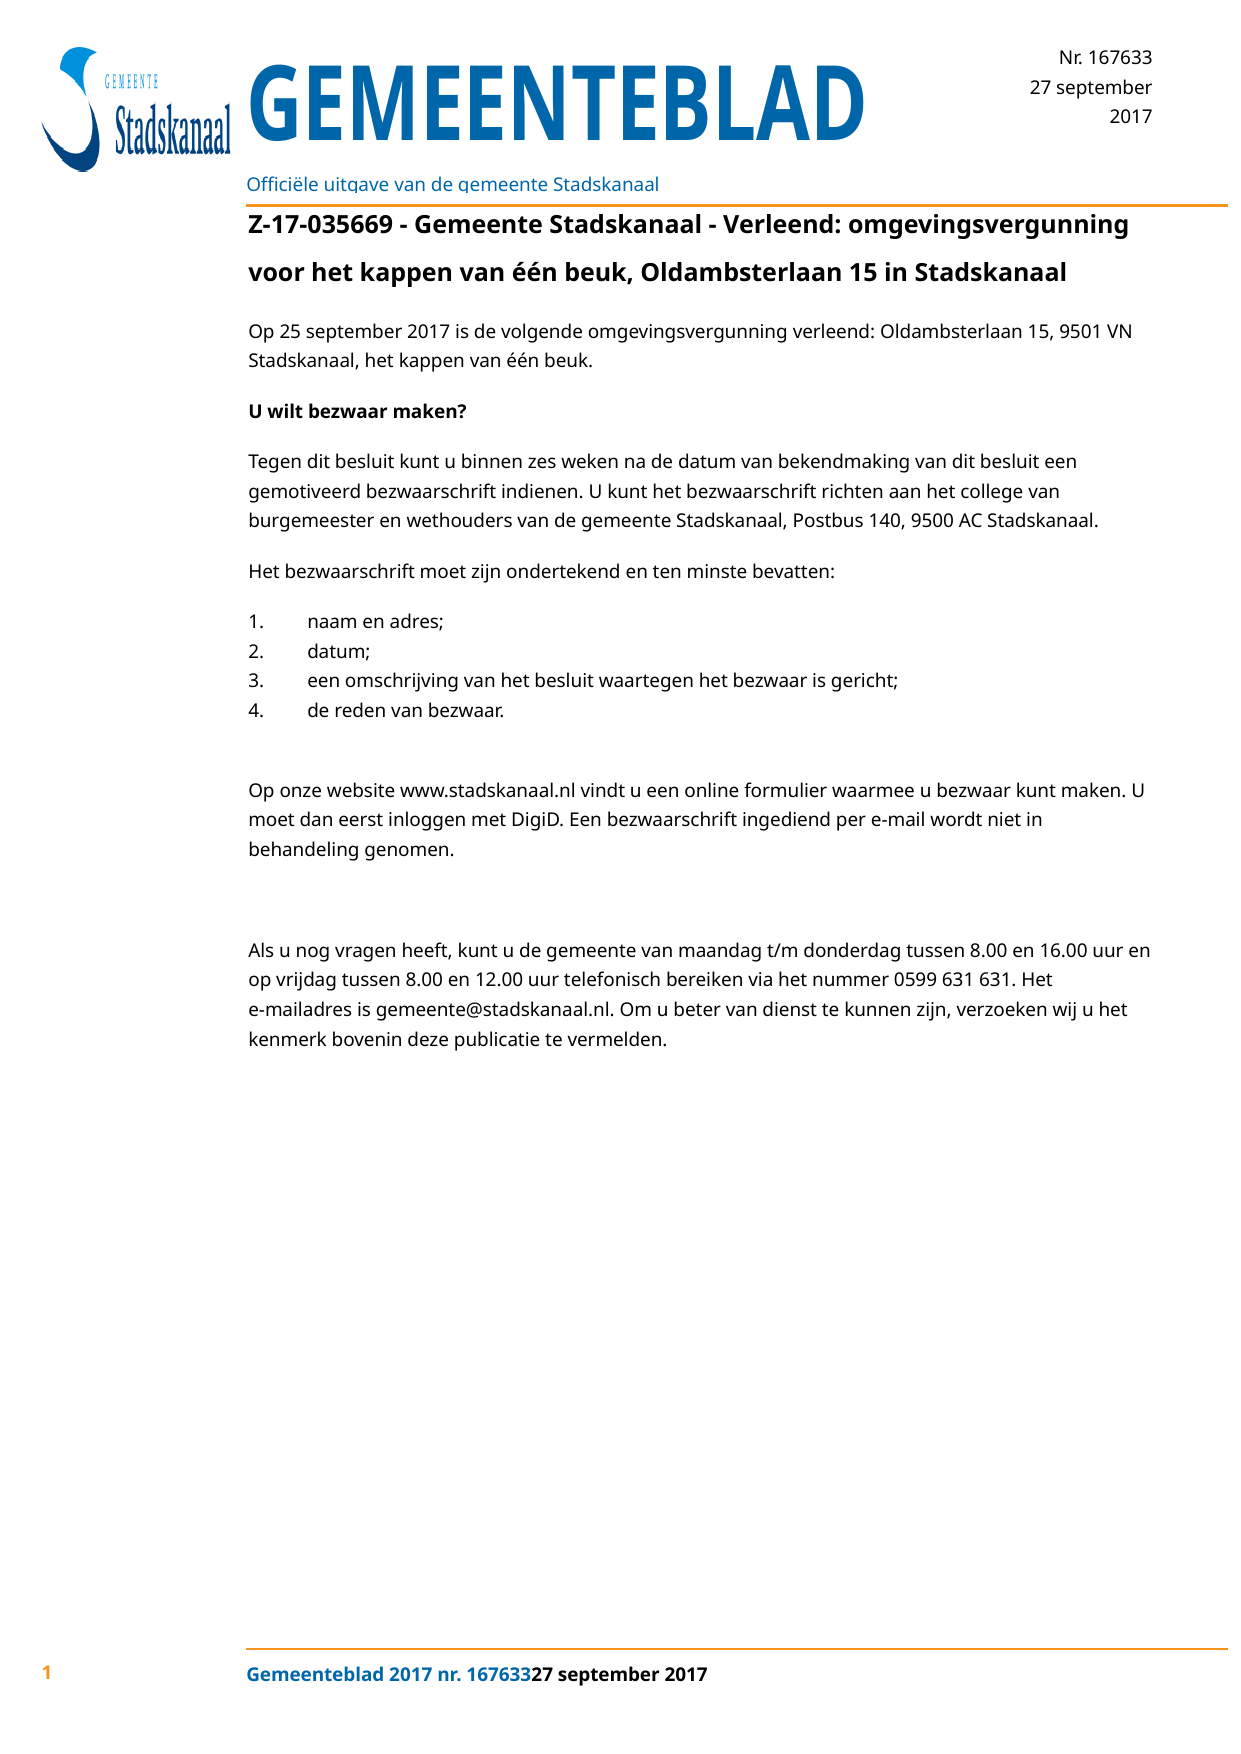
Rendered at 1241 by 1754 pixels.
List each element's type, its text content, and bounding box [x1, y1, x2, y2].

text Het bezwaarschrift moet zijn ondertekend en ten minste bevatten: [248, 558, 1152, 584]
text Op 25 september 2017 is de volgende omgevingsvergunning verleend: Oldambsterlaan 15, 9501 VN Stadskanaal, het kappen van één beuk. [248, 318, 1152, 373]
text Tegen dit besluit kunt u binnen zes weken na de datum van bekendmaking van dit besluit een gemotiveerd bezwaarschrift indienen. U kunt het bezwaarschrift richten aan het college van burgemeester en wethouders van de gemeente Stadskanaal, Postbus 140, 9500 AC Stadskanaal. [248, 448, 1152, 533]
text Als u nog vragen heeft, kunt u de gemeente van maandag t/m donderdag tussen 8.00 en 16.00 uur en op vrijdag tussen 8.00 en 12.00 uur telefonisch bereiken via het nummer 0599 631 631. Het e‑mailadres is gemeente@stadskanaal.nl. Om u beter van dienst te kunnen zijn, verzoeken wij u het kenmerk bovenin deze publicatie te vermelden. [248, 937, 1152, 1052]
list de reden van bezwaar. [248, 697, 1152, 723]
list een omschrijving van het besluit waartegen het bezwaar is gericht; [248, 667, 1152, 693]
text Z-17-035669 - Gemeente Stadskanaal - Verleend: omgevingsvergunning voor het kappen van één beuk, Oldambsterlaan 15 in Stadskanaal [248, 207, 1152, 288]
picture [41, 47, 231, 172]
text U wilt bezwaar maken? [248, 398, 1152, 424]
text Op onze website www.stadskanaal.nl vindt u een online formulier waarmee u bezwaar kunt maken. U moet dan eerst inloggen met DigiD. Een bezwaarschrift ingediend per e-mail wordt niet in behandeling genomen. [248, 777, 1152, 862]
list naam en adres; [248, 608, 1152, 634]
list datum; [248, 638, 1152, 664]
